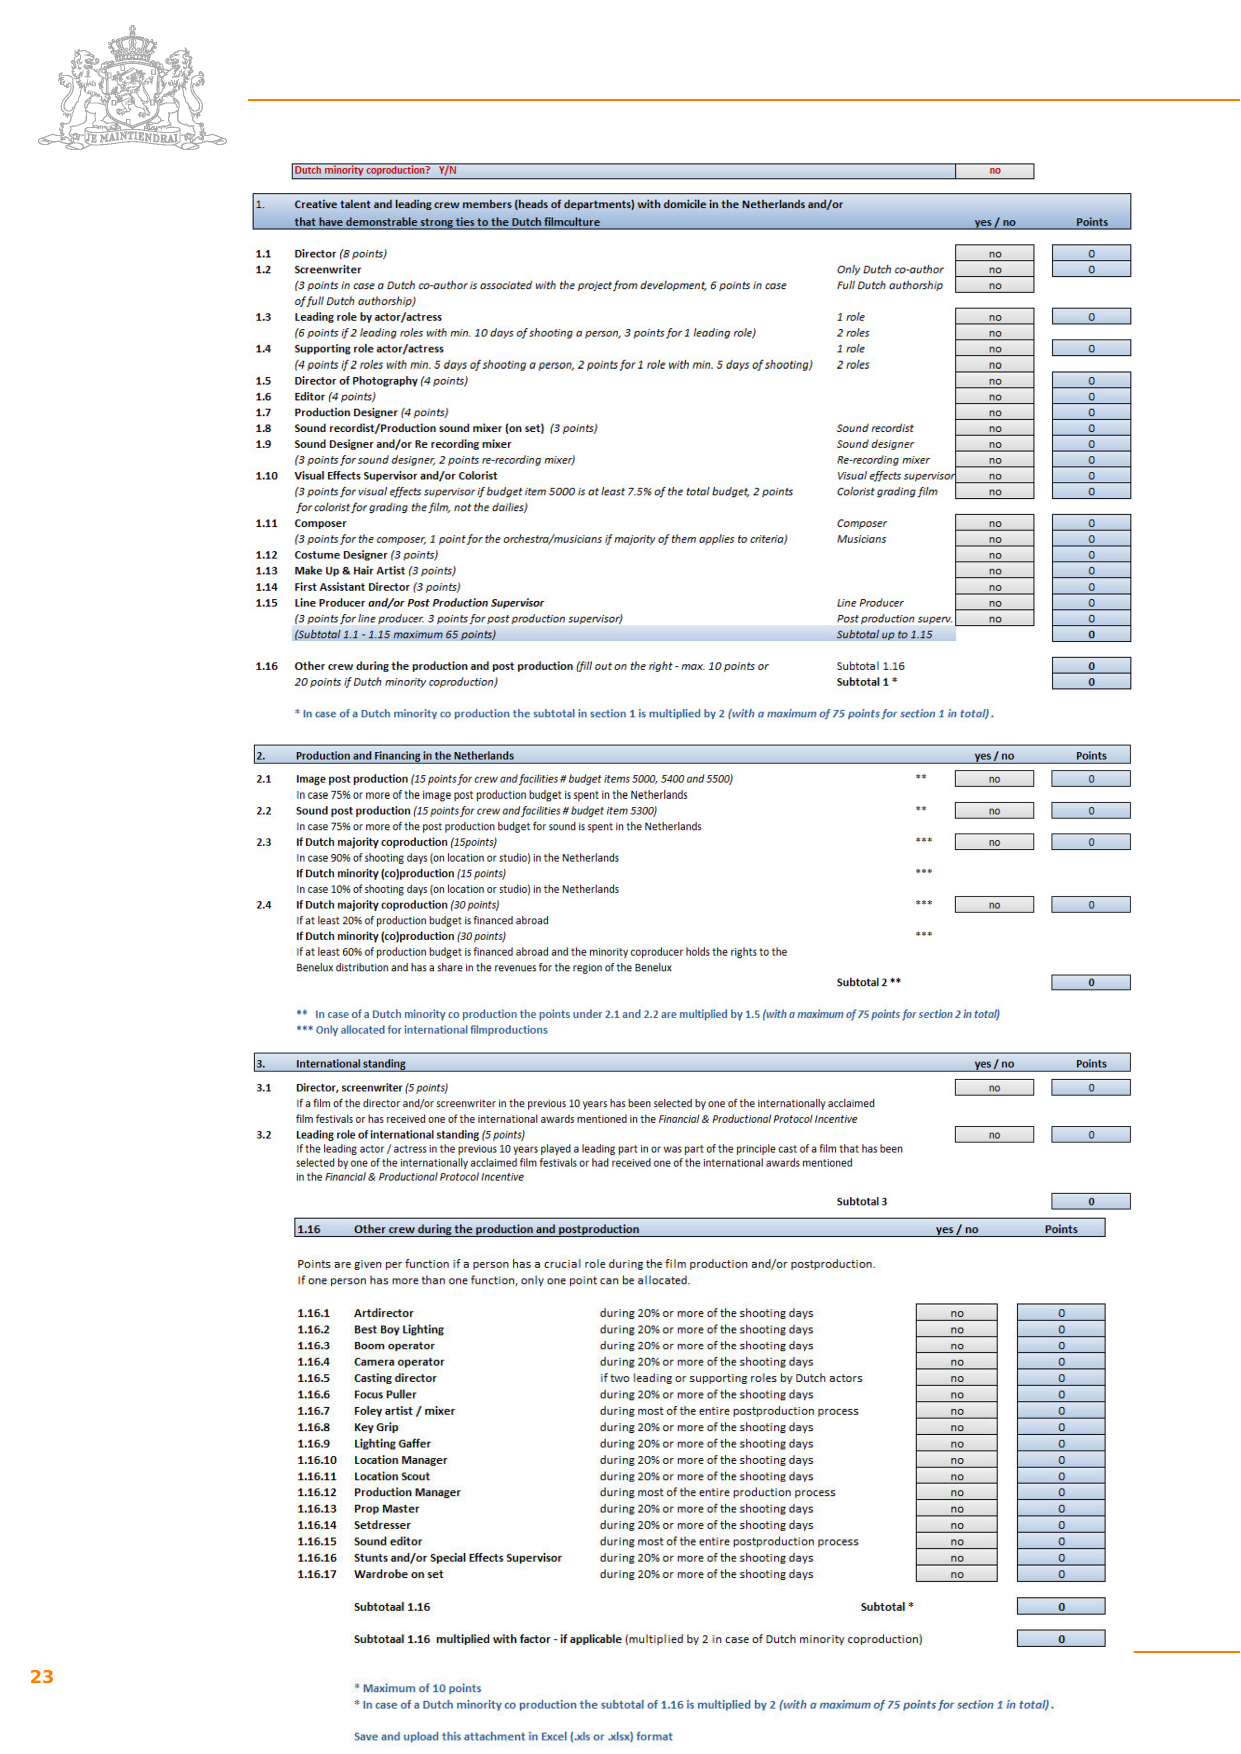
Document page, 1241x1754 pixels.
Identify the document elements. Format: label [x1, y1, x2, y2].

picture [248, 155, 1134, 1754]
picture [38, 25, 227, 150]
